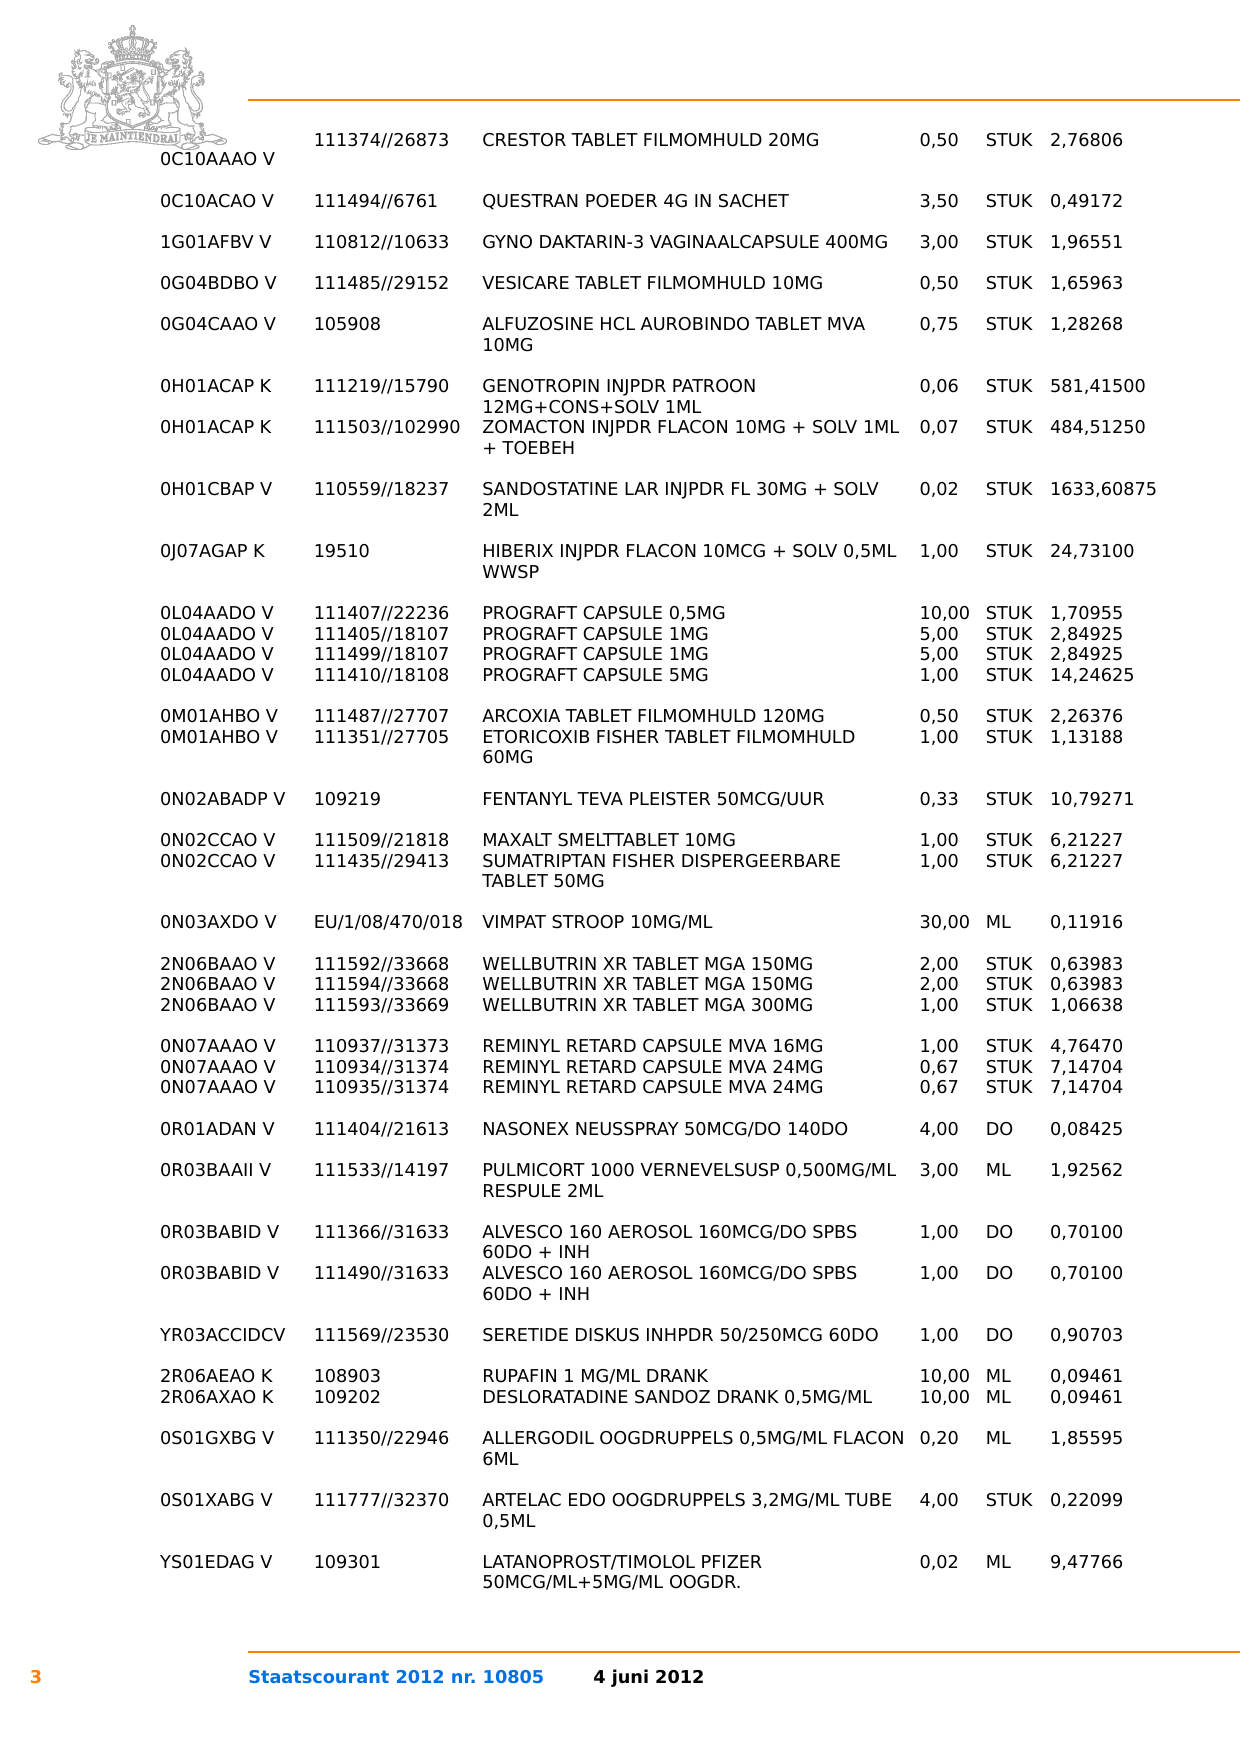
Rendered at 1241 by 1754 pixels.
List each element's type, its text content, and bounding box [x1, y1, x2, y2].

table_cell 0,07 [914, 418, 980, 459]
table_cell ML [980, 1160, 1044, 1201]
table_cell [308, 809, 476, 830]
table_cell [160, 253, 308, 273]
table_cell 2N06BAAO V [160, 995, 308, 1016]
table_cell [980, 809, 1044, 830]
table_cell [308, 211, 476, 232]
table_cell 111219//15790 [308, 376, 476, 417]
table_cell VIMPAT STROOP 10MG/ML [476, 913, 913, 933]
table_cell [308, 1346, 476, 1366]
table_cell STUK [980, 995, 1044, 1016]
table_cell [980, 933, 1044, 954]
table_cell [476, 768, 913, 789]
table_cell 0M01AHBO V [160, 727, 308, 768]
table_cell [476, 170, 913, 191]
table_cell 3,50 [914, 191, 980, 211]
table_cell [476, 294, 913, 314]
table_cell STUK [980, 541, 1044, 582]
table_cell 111366//31633 [308, 1222, 476, 1263]
table_cell STUK [980, 789, 1044, 809]
table_cell STUK [980, 954, 1044, 974]
table_cell 0N03AXDO V [160, 913, 308, 933]
table_cell EU/1/08/470/018 [308, 913, 476, 933]
table_cell [914, 1139, 980, 1160]
table_cell 111487//27707 [308, 706, 476, 727]
table_cell 1,00 [914, 1263, 980, 1304]
table_cell ARTELAC EDO OOGDRUPPELS 3,2MG/ML TUBE 0,5ML [476, 1490, 913, 1531]
table_cell 0,90703 [1044, 1325, 1163, 1346]
table_cell [160, 809, 308, 830]
table_cell [980, 521, 1044, 541]
table_cell FENTANYL TEVA PLEISTER 50MCG/UUR [476, 789, 913, 809]
table_cell [308, 1139, 476, 1160]
table_cell STUK [980, 706, 1044, 727]
table_cell 111533//14197 [308, 1160, 476, 1201]
table_cell YS01EDAG V [160, 1552, 308, 1593]
table_cell [308, 521, 476, 541]
table_cell 111404//21613 [308, 1119, 476, 1139]
table_cell [1044, 1098, 1163, 1119]
table_cell 109219 [308, 789, 476, 809]
table_cell [980, 211, 1044, 232]
table_cell STUK [980, 727, 1044, 768]
table_cell [980, 294, 1044, 314]
table_cell 0,75 [914, 314, 980, 356]
table_cell 24,73100 [1044, 541, 1163, 582]
table_cell STUK [980, 603, 1044, 624]
table_cell GYNO DAKTARIN-3 VAGINAALCAPSULE 400MG [476, 232, 913, 252]
table_cell [914, 1346, 980, 1366]
table_cell [160, 1201, 308, 1222]
table_cell [160, 1469, 308, 1490]
table_cell [476, 253, 913, 273]
table_cell 0,49172 [1044, 191, 1163, 211]
table_cell [914, 459, 980, 479]
table_cell [980, 1531, 1044, 1552]
table_cell [914, 1016, 980, 1036]
table_cell STUK [980, 1490, 1044, 1531]
table_cell 111593//33669 [308, 995, 476, 1016]
table_cell STUK [980, 130, 1044, 170]
table_cell ML [980, 1387, 1044, 1407]
table_cell 111494//6761 [308, 191, 476, 211]
table_cell [1044, 211, 1163, 232]
table_cell 111594//33668 [308, 974, 476, 995]
table_cell HIBERIX INJPDR FLACON 10MCG + SOLV 0,5ML WWSP [476, 541, 913, 582]
table_cell [914, 170, 980, 191]
table_cell YR03ACCIDCV [160, 1325, 308, 1346]
table_cell 0R03BABID V [160, 1222, 308, 1263]
table_cell 6,21227 [1044, 830, 1163, 851]
table_cell 1,00 [914, 541, 980, 582]
table_cell 1633,60875 [1044, 479, 1163, 521]
table_cell 0L04AADO V [160, 624, 308, 644]
table_cell 1,96551 [1044, 232, 1163, 252]
table_cell [1044, 1139, 1163, 1160]
table_cell 0G04BDBO V [160, 273, 308, 294]
table_cell [914, 211, 980, 232]
table_cell 1,00 [914, 1222, 980, 1263]
table_cell 111569//23530 [308, 1325, 476, 1346]
table_cell 1,70955 [1044, 603, 1163, 624]
table_cell [476, 1408, 913, 1428]
table_cell [1044, 170, 1163, 191]
table_cell ML [980, 1552, 1044, 1593]
table_cell 110559//18237 [308, 479, 476, 521]
table_cell [1044, 768, 1163, 789]
table_cell [308, 1408, 476, 1428]
table_cell 0,22099 [1044, 1490, 1163, 1531]
table_cell PROGRAFT CAPSULE 1MG [476, 644, 913, 665]
table_cell 0G04CAAO V [160, 314, 308, 356]
table_cell CRESTOR TABLET FILMOMHULD 20MG [476, 130, 913, 170]
table_cell [476, 933, 913, 954]
table_cell 1,92562 [1044, 1160, 1163, 1201]
table_cell 14,24625 [1044, 665, 1163, 686]
table_cell 0,67 [914, 1057, 980, 1077]
table_cell STUK [980, 376, 1044, 417]
table_cell [476, 459, 913, 479]
table_cell 2,84925 [1044, 644, 1163, 665]
table_cell DO [980, 1263, 1044, 1304]
table_cell VESICARE TABLET FILMOMHULD 10MG [476, 273, 913, 294]
table_cell [476, 686, 913, 706]
table_cell 0N02CCAO V [160, 851, 308, 892]
table_cell [1044, 1201, 1163, 1222]
table_cell [476, 892, 913, 912]
table_cell 111490//31633 [308, 1263, 476, 1304]
table_cell 1,00 [914, 1325, 980, 1346]
table_cell 110812//10633 [308, 232, 476, 252]
table_cell 0,09461 [1044, 1387, 1163, 1407]
table_cell [914, 1469, 980, 1490]
table_cell STUK [980, 974, 1044, 995]
table_cell 110937//31373 [308, 1036, 476, 1057]
table_cell 1,13188 [1044, 727, 1163, 768]
table_cell PROGRAFT CAPSULE 1MG [476, 624, 913, 644]
table_cell 10,00 [914, 603, 980, 624]
table_cell [476, 1531, 913, 1552]
table_cell [1044, 1531, 1163, 1552]
table_cell 0,67 [914, 1078, 980, 1098]
table_cell [160, 1139, 308, 1160]
table_cell 0N07AAAO V [160, 1036, 308, 1057]
table_cell 0,33 [914, 789, 980, 809]
table_cell 4,00 [914, 1490, 980, 1531]
table_cell [1044, 521, 1163, 541]
table_cell [980, 356, 1044, 376]
table_cell [160, 768, 308, 789]
table_cell [476, 1016, 913, 1036]
table_cell 2,00 [914, 974, 980, 995]
table_cell ARCOXIA TABLET FILMOMHULD 120MG [476, 706, 913, 727]
table_cell 3,00 [914, 1160, 980, 1201]
table_cell 30,00 [914, 913, 980, 933]
table_cell 0L04AADO V [160, 603, 308, 624]
table_cell [476, 583, 913, 603]
table_cell 1,00 [914, 995, 980, 1016]
table_cell [980, 1304, 1044, 1325]
table_cell 19510 [308, 541, 476, 582]
table_cell PULMICORT 1000 VERNEVELSUSP 0,500MG/ML RESPULE 2ML [476, 1160, 913, 1201]
table_cell 110935//31374 [308, 1078, 476, 1098]
table_cell [1044, 1469, 1163, 1490]
table_cell [980, 1016, 1044, 1036]
table_cell 0S01GXBG V [160, 1428, 308, 1469]
table_cell 484,51250 [1044, 418, 1163, 459]
table_cell PROGRAFT CAPSULE 0,5MG [476, 603, 913, 624]
table_cell [308, 1531, 476, 1552]
table_cell [308, 294, 476, 314]
table_cell [914, 768, 980, 789]
table_cell [914, 1531, 980, 1552]
table_cell GENOTROPIN INJPDR PATROON 12MG+CONS+SOLV 1ML [476, 376, 913, 417]
table_cell [308, 253, 476, 273]
table_cell [914, 1201, 980, 1222]
table_cell 1,06638 [1044, 995, 1163, 1016]
table_cell WELLBUTRIN XR TABLET MGA 150MG [476, 954, 913, 974]
table_cell [1044, 583, 1163, 603]
table_cell 0L04AADO V [160, 665, 308, 686]
table_cell [980, 583, 1044, 603]
table_cell 1,00 [914, 727, 980, 768]
table_cell [1044, 1408, 1163, 1428]
table_cell 0M01AHBO V [160, 706, 308, 727]
table_cell 0H01ACAP K [160, 418, 308, 459]
table_cell 0,20 [914, 1428, 980, 1469]
table_cell ETORICOXIB FISHER TABLET FILMOMHULD 60MG [476, 727, 913, 768]
table_cell 111350//22946 [308, 1428, 476, 1469]
table_cell [308, 768, 476, 789]
table_cell 0C10AAAO V [160, 130, 308, 170]
table_cell 111503//102990 [308, 418, 476, 459]
table_cell 1,00 [914, 851, 980, 892]
table_cell [1044, 933, 1163, 954]
table_cell [914, 253, 980, 273]
table_cell [980, 1346, 1044, 1366]
table_cell [308, 170, 476, 191]
table_cell 111374//26873 [308, 130, 476, 170]
table_cell [914, 933, 980, 954]
table_cell REMINYL RETARD CAPSULE MVA 24MG [476, 1078, 913, 1098]
table_cell DESLORATADINE SANDOZ DRANK 0,5MG/ML [476, 1387, 913, 1407]
table_cell 0N07AAAO V [160, 1057, 308, 1077]
table_cell MAXALT SMELTTABLET 10MG [476, 830, 913, 851]
table_cell [1044, 1016, 1163, 1036]
table_cell [476, 211, 913, 232]
table_cell [1044, 459, 1163, 479]
table_cell ZOMACTON INJPDR FLACON 10MG + SOLV 1ML + TOEBEH [476, 418, 913, 459]
table_cell DO [980, 1222, 1044, 1263]
table_cell STUK [980, 418, 1044, 459]
table_cell ALVESCO 160 AEROSOL 160MCG/DO SPBS 60DO + INH [476, 1263, 913, 1304]
table_cell [476, 1346, 913, 1366]
table_cell [160, 459, 308, 479]
table_cell [980, 892, 1044, 912]
table_cell 2,26376 [1044, 706, 1163, 727]
table_cell [1044, 1346, 1163, 1366]
table_cell [308, 933, 476, 954]
table_cell 0,02 [914, 479, 980, 521]
table_cell [308, 1016, 476, 1036]
table_cell 0,50 [914, 130, 980, 170]
table_cell 0H01ACAP K [160, 376, 308, 417]
table_cell [1044, 294, 1163, 314]
table_cell 2N06BAAO V [160, 974, 308, 995]
table_cell [980, 768, 1044, 789]
table_cell [308, 686, 476, 706]
table_cell [160, 1531, 308, 1552]
table_cell [914, 809, 980, 830]
table_cell 0R03BABID V [160, 1263, 308, 1304]
table_cell 0,50 [914, 273, 980, 294]
table_cell [160, 1016, 308, 1036]
table_cell 1,28268 [1044, 314, 1163, 356]
table_cell 111777//32370 [308, 1490, 476, 1531]
table_cell 0,11916 [1044, 913, 1163, 933]
table_cell STUK [980, 314, 1044, 356]
table_cell [160, 1346, 308, 1366]
table_cell 9,47766 [1044, 1552, 1163, 1593]
table_cell STUK [980, 1036, 1044, 1057]
table_cell [1044, 892, 1163, 912]
table_cell STUK [980, 479, 1044, 521]
picture [38, 25, 227, 150]
table_cell [914, 521, 980, 541]
table_cell STUK [980, 665, 1044, 686]
table_cell [980, 1469, 1044, 1490]
table_cell [980, 170, 1044, 191]
table_cell [914, 583, 980, 603]
table_cell 4,00 [914, 1119, 980, 1139]
table_cell [476, 1098, 913, 1119]
table_cell 111407//22236 [308, 603, 476, 624]
table_cell 0,50 [914, 706, 980, 727]
table_cell 2,76806 [1044, 130, 1163, 170]
table_cell ML [980, 913, 1044, 933]
table_cell [1044, 253, 1163, 273]
table_cell [980, 1098, 1044, 1119]
table_cell STUK [980, 851, 1044, 892]
table_cell [308, 1304, 476, 1325]
table_cell [160, 211, 308, 232]
table_cell 111485//29152 [308, 273, 476, 294]
table_cell 7,14704 [1044, 1057, 1163, 1077]
table_cell [476, 521, 913, 541]
table_cell [160, 892, 308, 912]
table_cell ML [980, 1366, 1044, 1387]
table_cell 0,08425 [1044, 1119, 1163, 1139]
table_cell 0,63983 [1044, 974, 1163, 995]
table_cell [1044, 356, 1163, 376]
table_cell WELLBUTRIN XR TABLET MGA 300MG [476, 995, 913, 1016]
table_cell [1044, 809, 1163, 830]
table_cell 111351//27705 [308, 727, 476, 768]
table_cell [980, 1408, 1044, 1428]
table_cell ALFUZOSINE HCL AUROBINDO TABLET MVA 10MG [476, 314, 913, 356]
table_cell [980, 459, 1044, 479]
table_cell [914, 294, 980, 314]
table_cell 0N07AAAO V [160, 1078, 308, 1098]
table_cell 2,84925 [1044, 624, 1163, 644]
table_cell [914, 686, 980, 706]
table_cell 0,09461 [1044, 1366, 1163, 1387]
table_cell ML [980, 1428, 1044, 1469]
table_cell STUK [980, 830, 1044, 851]
table_cell ALVESCO 160 AEROSOL 160MCG/DO SPBS 60DO + INH [476, 1222, 913, 1263]
table_cell 111592//33668 [308, 954, 476, 974]
table_cell 0,70100 [1044, 1222, 1163, 1263]
table_cell 3,00 [914, 232, 980, 252]
table_cell [914, 1304, 980, 1325]
table_cell 2,00 [914, 954, 980, 974]
table_cell 1,00 [914, 665, 980, 686]
table_cell [914, 1098, 980, 1119]
table_cell [160, 583, 308, 603]
table_cell 0R01ADAN V [160, 1119, 308, 1139]
table_cell [160, 1304, 308, 1325]
table_cell SUMATRIPTAN FISHER DISPERGEERBARE TABLET 50MG [476, 851, 913, 892]
table_cell [476, 1304, 913, 1325]
table_cell [980, 686, 1044, 706]
table_cell 5,00 [914, 644, 980, 665]
table_cell [160, 1408, 308, 1428]
table_cell STUK [980, 1057, 1044, 1077]
table_cell 10,79271 [1044, 789, 1163, 809]
table_cell SERETIDE DISKUS INHPDR 50/250MCG 60DO [476, 1325, 913, 1346]
table_cell [914, 356, 980, 376]
table_cell 110934//31374 [308, 1057, 476, 1077]
table_cell 109202 [308, 1387, 476, 1407]
table_cell 111410//18108 [308, 665, 476, 686]
table_cell 10,00 [914, 1366, 980, 1387]
table_cell REMINYL RETARD CAPSULE MVA 16MG [476, 1036, 913, 1057]
table_cell 0,06 [914, 376, 980, 417]
table_cell [160, 521, 308, 541]
table_cell [1044, 686, 1163, 706]
table_cell 0R03BAAII V [160, 1160, 308, 1201]
table_cell [914, 1408, 980, 1428]
table_cell [1044, 1304, 1163, 1325]
table_cell 1,85595 [1044, 1428, 1163, 1469]
table_cell STUK [980, 1078, 1044, 1098]
table_cell 0J07AGAP K [160, 541, 308, 582]
table_cell STUK [980, 644, 1044, 665]
table_cell 111435//29413 [308, 851, 476, 892]
table_cell STUK [980, 624, 1044, 644]
table_cell ALLERGODIL OOGDRUPPELS 0,5MG/ML FLACON 6ML [476, 1428, 913, 1469]
table_cell 0H01CBAP V [160, 479, 308, 521]
table_cell 4,76470 [1044, 1036, 1163, 1057]
table_cell [160, 933, 308, 954]
table_cell 0,02 [914, 1552, 980, 1593]
table_cell DO [980, 1325, 1044, 1346]
table_cell [980, 253, 1044, 273]
table_cell STUK [980, 273, 1044, 294]
table_cell 581,41500 [1044, 376, 1163, 417]
table_cell REMINYL RETARD CAPSULE MVA 24MG [476, 1057, 913, 1077]
table_cell [980, 1201, 1044, 1222]
table_cell 0,70100 [1044, 1263, 1163, 1304]
table_cell RUPAFIN 1 MG/ML DRANK [476, 1366, 913, 1387]
table_cell [914, 892, 980, 912]
table_cell [476, 809, 913, 830]
table_cell [308, 1201, 476, 1222]
table_cell 111499//18107 [308, 644, 476, 665]
table_cell 6,21227 [1044, 851, 1163, 892]
table_cell [476, 1139, 913, 1160]
table_cell 2R06AXAO K [160, 1387, 308, 1407]
table_cell 2N06BAAO V [160, 954, 308, 974]
table_cell 2R06AEAO K [160, 1366, 308, 1387]
table_cell STUK [980, 232, 1044, 252]
table_cell [160, 356, 308, 376]
table_cell 0C10ACAO V [160, 191, 308, 211]
table_cell [160, 294, 308, 314]
table_cell 1,00 [914, 830, 980, 851]
table_cell [476, 1201, 913, 1222]
table_cell [160, 1098, 308, 1119]
table_cell [308, 459, 476, 479]
table_cell PROGRAFT CAPSULE 5MG [476, 665, 913, 686]
table_cell 0N02ABADP V [160, 789, 308, 809]
table_cell [476, 356, 913, 376]
table_cell 7,14704 [1044, 1078, 1163, 1098]
table_cell STUK [980, 191, 1044, 211]
table_cell [308, 892, 476, 912]
table_cell [308, 356, 476, 376]
table_cell 0S01XABG V [160, 1490, 308, 1531]
table_cell [308, 1098, 476, 1119]
table_cell 0N02CCAO V [160, 830, 308, 851]
table_cell [160, 170, 308, 191]
table_cell [308, 1469, 476, 1490]
table_cell QUESTRAN POEDER 4G IN SACHET [476, 191, 913, 211]
table_cell 0,63983 [1044, 954, 1163, 974]
table_cell 5,00 [914, 624, 980, 644]
table_cell [980, 1139, 1044, 1160]
table_cell WELLBUTRIN XR TABLET MGA 150MG [476, 974, 913, 995]
table_cell [160, 686, 308, 706]
table_cell [308, 583, 476, 603]
table_cell 105908 [308, 314, 476, 356]
table_cell 111405//18107 [308, 624, 476, 644]
table_cell [476, 1469, 913, 1490]
table_cell 1,65963 [1044, 273, 1163, 294]
table_cell 10,00 [914, 1387, 980, 1407]
table_cell 1,00 [914, 1036, 980, 1057]
table_cell 1G01AFBV V [160, 232, 308, 252]
table_cell 0L04AADO V [160, 644, 308, 665]
table_cell 108903 [308, 1366, 476, 1387]
table_cell LATANOPROST/TIMOLOL PFIZER 50MCG/ML+5MG/ML OOGDR. [476, 1552, 913, 1593]
table_cell DO [980, 1119, 1044, 1139]
table_cell 109301 [308, 1552, 476, 1593]
table_cell NASONEX NEUSSPRAY 50MCG/DO 140DO [476, 1119, 913, 1139]
table_cell 111509//21818 [308, 830, 476, 851]
table_cell SANDOSTATINE LAR INJPDR FL 30MG + SOLV 2ML [476, 479, 913, 521]
